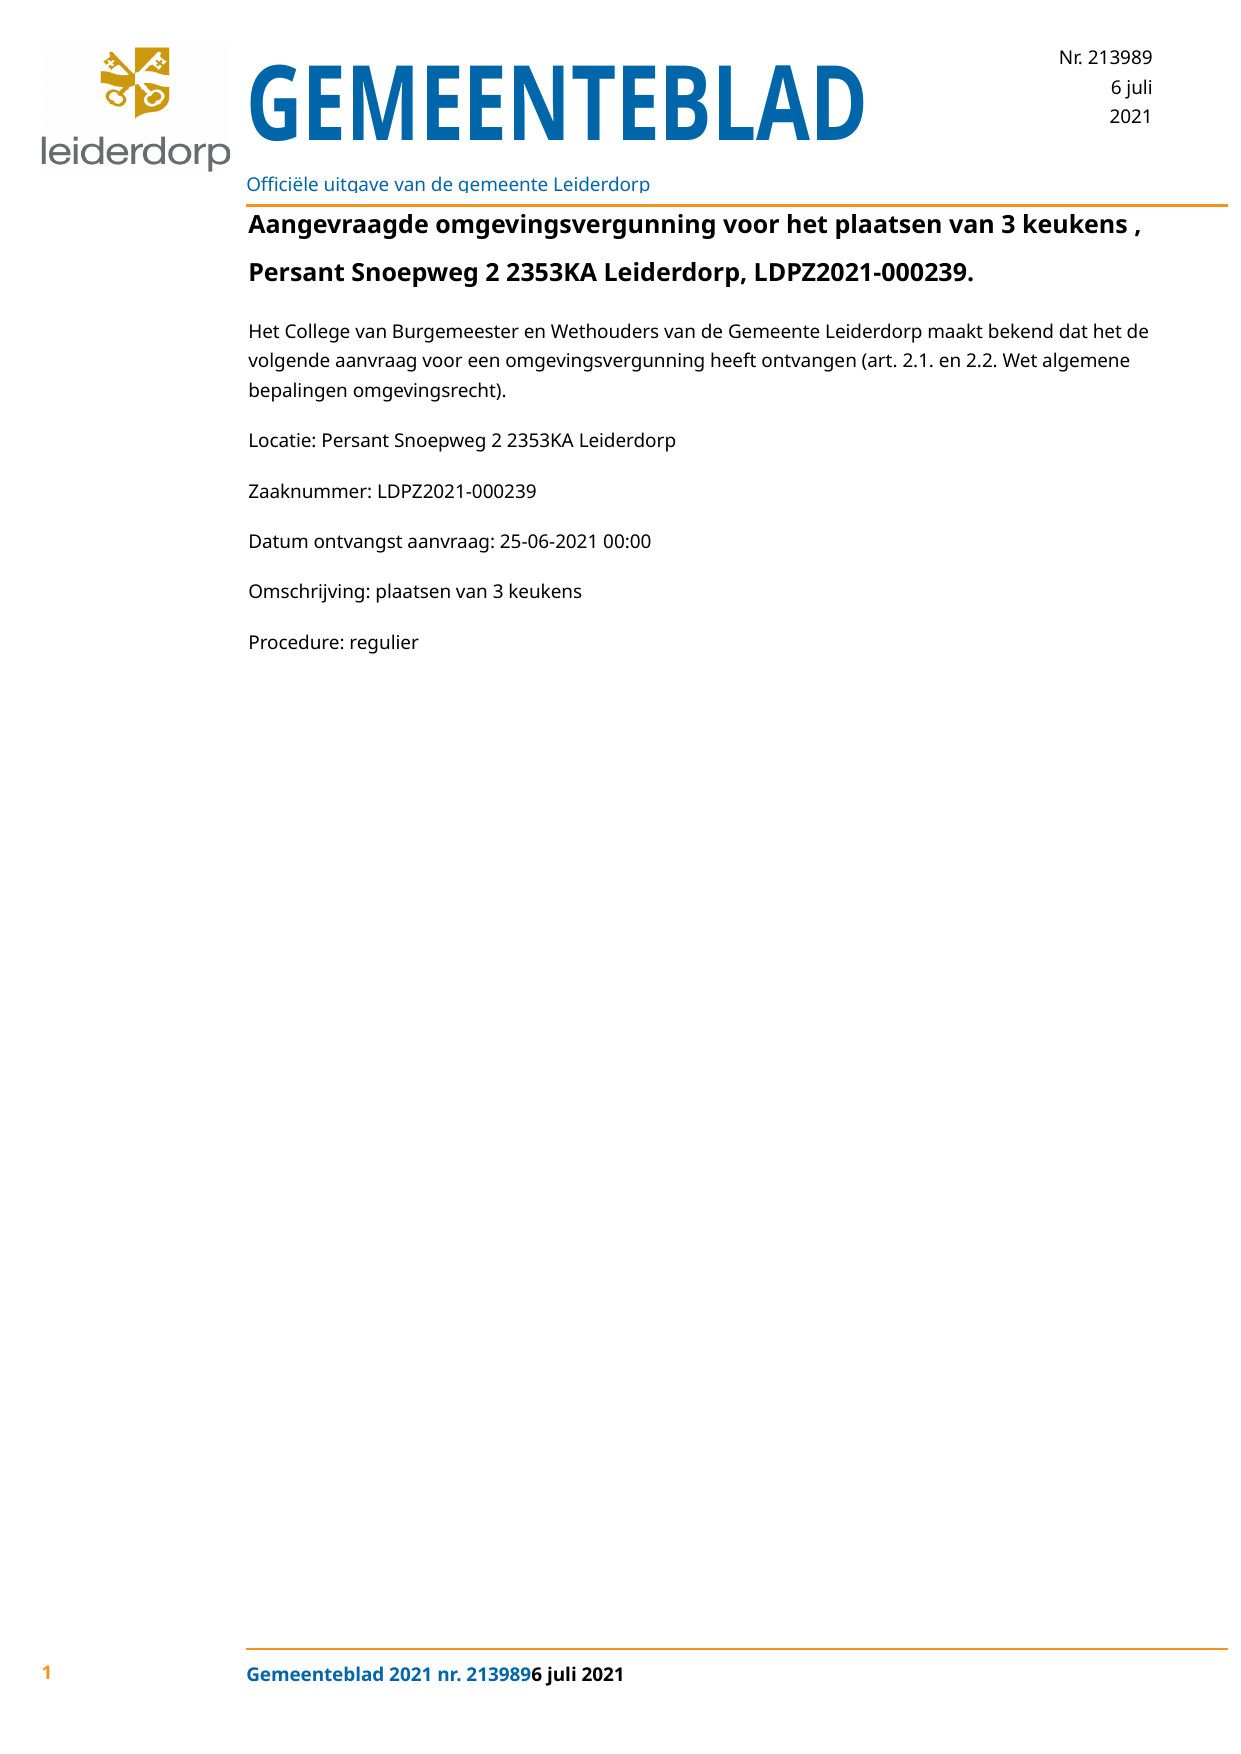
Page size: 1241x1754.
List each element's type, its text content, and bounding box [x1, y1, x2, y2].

text Datum ontvangst aanvraag: 25-06-2021 00:00 [248, 528, 1152, 554]
text Locatie: Persant Snoepweg 2 2353KA Leiderdorp [248, 427, 1152, 453]
picture [41, 47, 231, 172]
text Procedure: regulier [248, 629, 1152, 655]
text Omschrijving: plaatsen van 3 keukens [248, 579, 1152, 604]
text Het College van Burgemeester en Wethouders van de Gemeente Leiderdorp maakt bekend dat het de volgende aanvraag voor een omgevingsvergunning heeft ontvangen (art. 2.1. en 2.2. Wet algemene bepalingen omgevingsrecht). [248, 318, 1152, 403]
text Zaaknummer: LDPZ2021-000239 [248, 478, 1152, 504]
text Aangevraagde omgevingsvergunning voor het plaatsen van 3 keukens , Persant Snoepweg 2 2353KA Leiderdorp, LDPZ2021-000239. [248, 207, 1152, 288]
